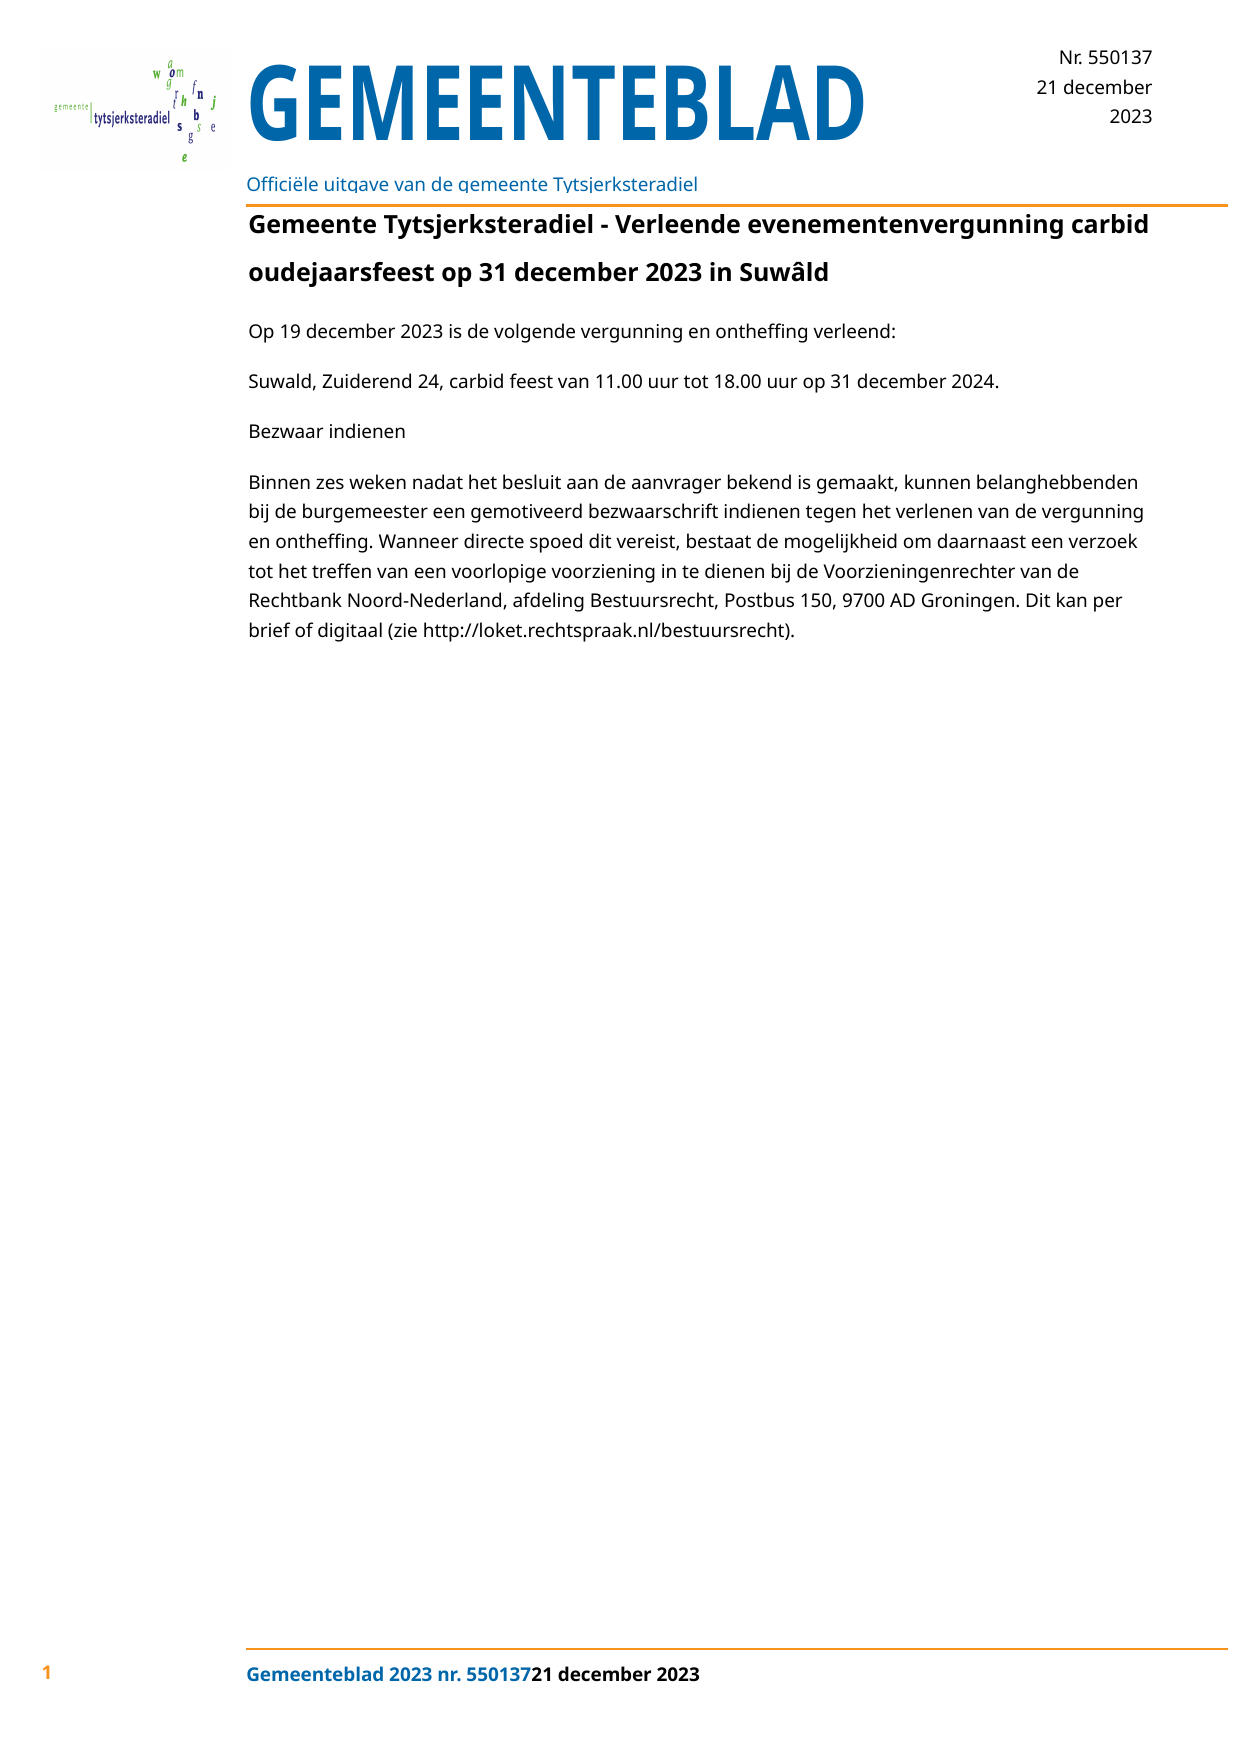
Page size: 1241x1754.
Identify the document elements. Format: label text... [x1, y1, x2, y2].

text Binnen zes weken nadat het besluit aan de aanvrager bekend is gemaakt, kunnen belanghebbenden bij de burgemeester een gemotiveerd bezwaarschrift indienen tegen het verlenen van de vergunning en ontheffing. Wanneer directe spoed dit vereist, bestaat de mogelijkheid om daarnaast een verzoek tot het treffen van een voorlopige voorziening in te dienen bij de Voorzieningenrechter van de Rechtbank Noord-Nederland, afdeling Bestuursrecht, Postbus 150, 9700 AD Groningen. Dit kan per brief of digitaal (zie http://loket.rechtspraak.nl/bestuursrecht). [248, 469, 1152, 643]
text Bezwaar indienen [248, 419, 1152, 444]
text Op 19 december 2023 is de volgende vergunning en ontheffing verleend: [248, 318, 1152, 344]
text Gemeente Tytsjerksteradiel - Verleende evenementenvergunning carbid oudejaarsfeest op 31 december 2023 in Suwâld [248, 207, 1152, 288]
text Suwald, Zuiderend 24, carbid feest van 11.00 uur tot 18.00 uur op 31 december 2024. [248, 368, 1152, 394]
picture [41, 47, 231, 172]
